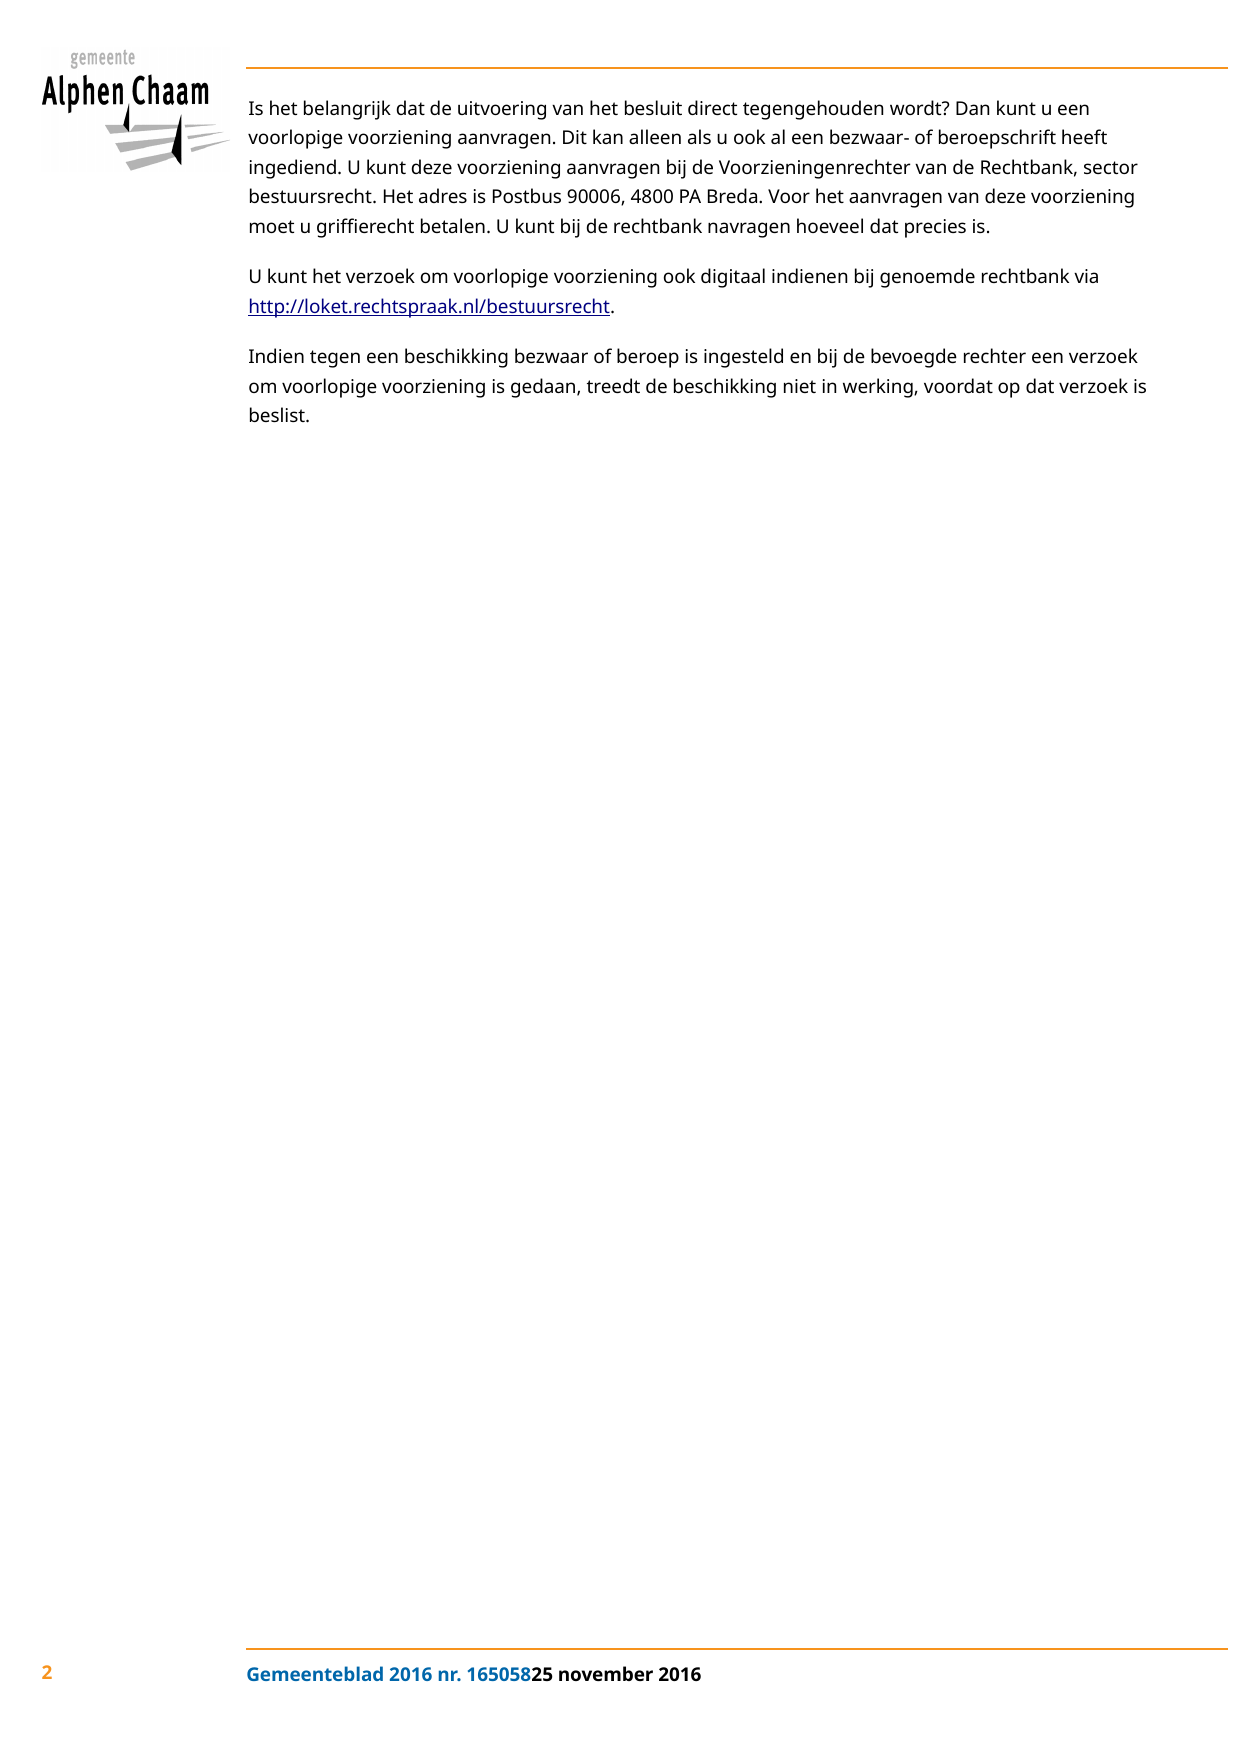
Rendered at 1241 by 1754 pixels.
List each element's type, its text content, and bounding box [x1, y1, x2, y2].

text U kunt het verzoek om voorlopige voorziening ook digitaal indienen bij genoemde rechtbank via http://loket.rechtspraak.nl/bestuursrecht. [248, 263, 1152, 319]
text Is het belangrijk dat de uitvoering van het besluit direct tegengehouden wordt? Dan kunt u een voorlopige voorziening aanvragen. Dit kan alleen als u ook al een bezwaar- of beroepschrift heeft ingediend. U kunt deze voorziening aanvragen bij de Voorzieningenrechter van de Rechtbank, sector bestuursrecht. Het adres is Postbus 90006, 4800 PA Breda. Voor het aanvragen van deze voorziening moet u griffierecht betalen. U kunt bij de rechtbank navragen hoeveel dat precies is. [248, 95, 1152, 239]
picture [41, 47, 231, 172]
text Indien tegen een beschikking bezwaar of beroep is ingesteld en bij de bevoegde rechter een verzoek om voorlopige voorziening is gedaan, treedt de beschikking niet in werking, voordat op dat verzoek is beslist. [248, 343, 1152, 428]
